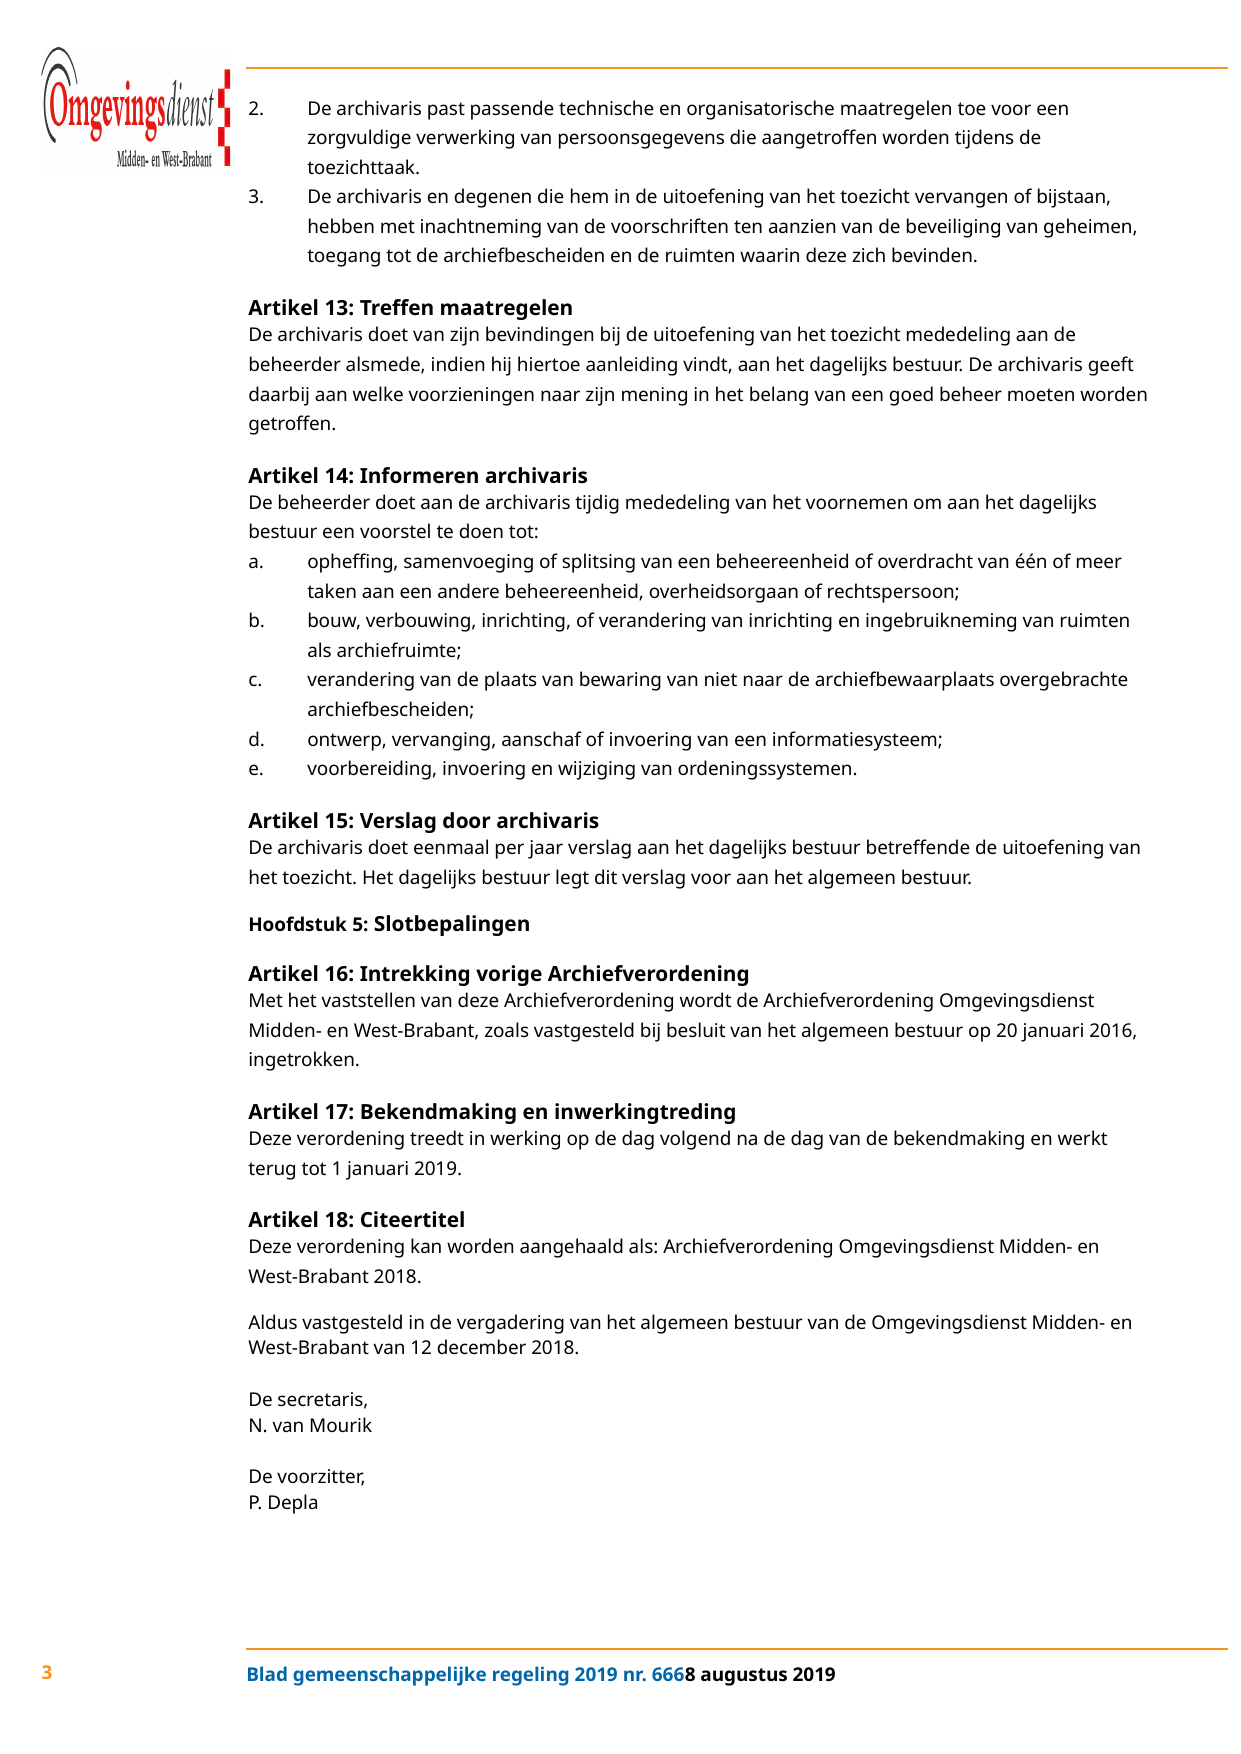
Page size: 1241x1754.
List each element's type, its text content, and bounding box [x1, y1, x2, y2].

text Artikel 16: Intrekking vorige Archiefverordening [248, 959, 1152, 987]
text Artikel 13: Treffen maatregelen [248, 293, 1152, 322]
list De archivaris en degenen die hem in de uitoefening van het toezicht vervangen of bijstaan, hebben met inachtneming van de voorschriften ten aanzien van de beveiliging van geheimen, toegang tot de archiefbescheiden en de ruimten waarin deze zich bevinden. [248, 183, 1152, 268]
text P. Depla [248, 1489, 1152, 1515]
picture [41, 47, 231, 172]
list voorbereiding, invoering en wijziging van ordeningssystemen. [248, 755, 1152, 781]
text Artikel 17: Bekendmaking en inwerkingtreding [248, 1097, 1152, 1125]
list De archivaris past passende technische en organisatorische maatregelen toe voor een zorgvuldige verwerking van persoonsgegevens die aangetroffen worden tijdens de toezichttaak. [248, 95, 1152, 180]
text Artikel 18: Citeertitel [248, 1205, 1152, 1234]
text De archivaris doet van zijn bevindingen bij de uitoefening van het toezicht mededeling aan de beheerder alsmede, indien hij hiertoe aanleiding vindt, aan het dagelijks bestuur. De archivaris geeft daarbij aan welke voorzieningen naar zijn mening in het belang van een goed beheer moeten worden getroffen. [248, 322, 1152, 436]
text De secretaris, [248, 1386, 1152, 1412]
list ontwerp, vervanging, aanschaf of invoering van een informatiesysteem; [248, 726, 1152, 752]
list bouw, verbouwing, inrichting, of verandering van inrichting en ingebruikneming van ruimten als archiefruimte; [248, 607, 1152, 663]
text Artikel 15: Verslag door archivaris [248, 806, 1152, 834]
text N. van Mourik [248, 1412, 1152, 1437]
text Aldus vastgesteld in de vergadering van het algemeen bestuur van de Omgevingsdienst Midden- en West-Brabant van 12 december 2018. [248, 1309, 1152, 1360]
text Met het vaststellen van deze Archiefverordening wordt de Archiefverordening Omgevingsdienst Midden- en West-Brabant, zoals vastgesteld bij besluit van het algemeen bestuur op 20 januari 2016, ingetrokken. [248, 987, 1152, 1072]
text Deze verordening kan worden aangehaald als: Archiefverordening Omgevingsdienst Midden- en West-Brabant 2018. [248, 1234, 1152, 1289]
text Artikel 14: Informeren archivaris [248, 461, 1152, 489]
text Hoofdstuk 5: Slotbepalingen [248, 909, 1152, 938]
text De beheerder doet aan de archivaris tijdig mededeling van het voornemen om aan het dagelijks bestuur een voorstel te doen tot: [248, 489, 1152, 544]
text De voorzitter, [248, 1463, 1152, 1489]
text Deze verordening treedt in werking op de dag volgend na de dag van de bekendmaking en werkt terug tot 1 januari 2019. [248, 1125, 1152, 1181]
list opheffing, samenvoeging of splitsing van een beheereenheid of overdracht van één of meer taken aan een andere beheereenheid, overheidsorgaan of rechtspersoon; [248, 548, 1152, 604]
text De archivaris doet eenmaal per jaar verslag aan het dagelijks bestuur betreffende de uitoefening van het toezicht. Het dagelijks bestuur legt dit verslag voor aan het algemeen bestuur. [248, 834, 1152, 889]
list verandering van de plaats van bewaring van niet naar de archiefbewaarplaats overgebrachte archiefbescheiden; [248, 667, 1152, 722]
